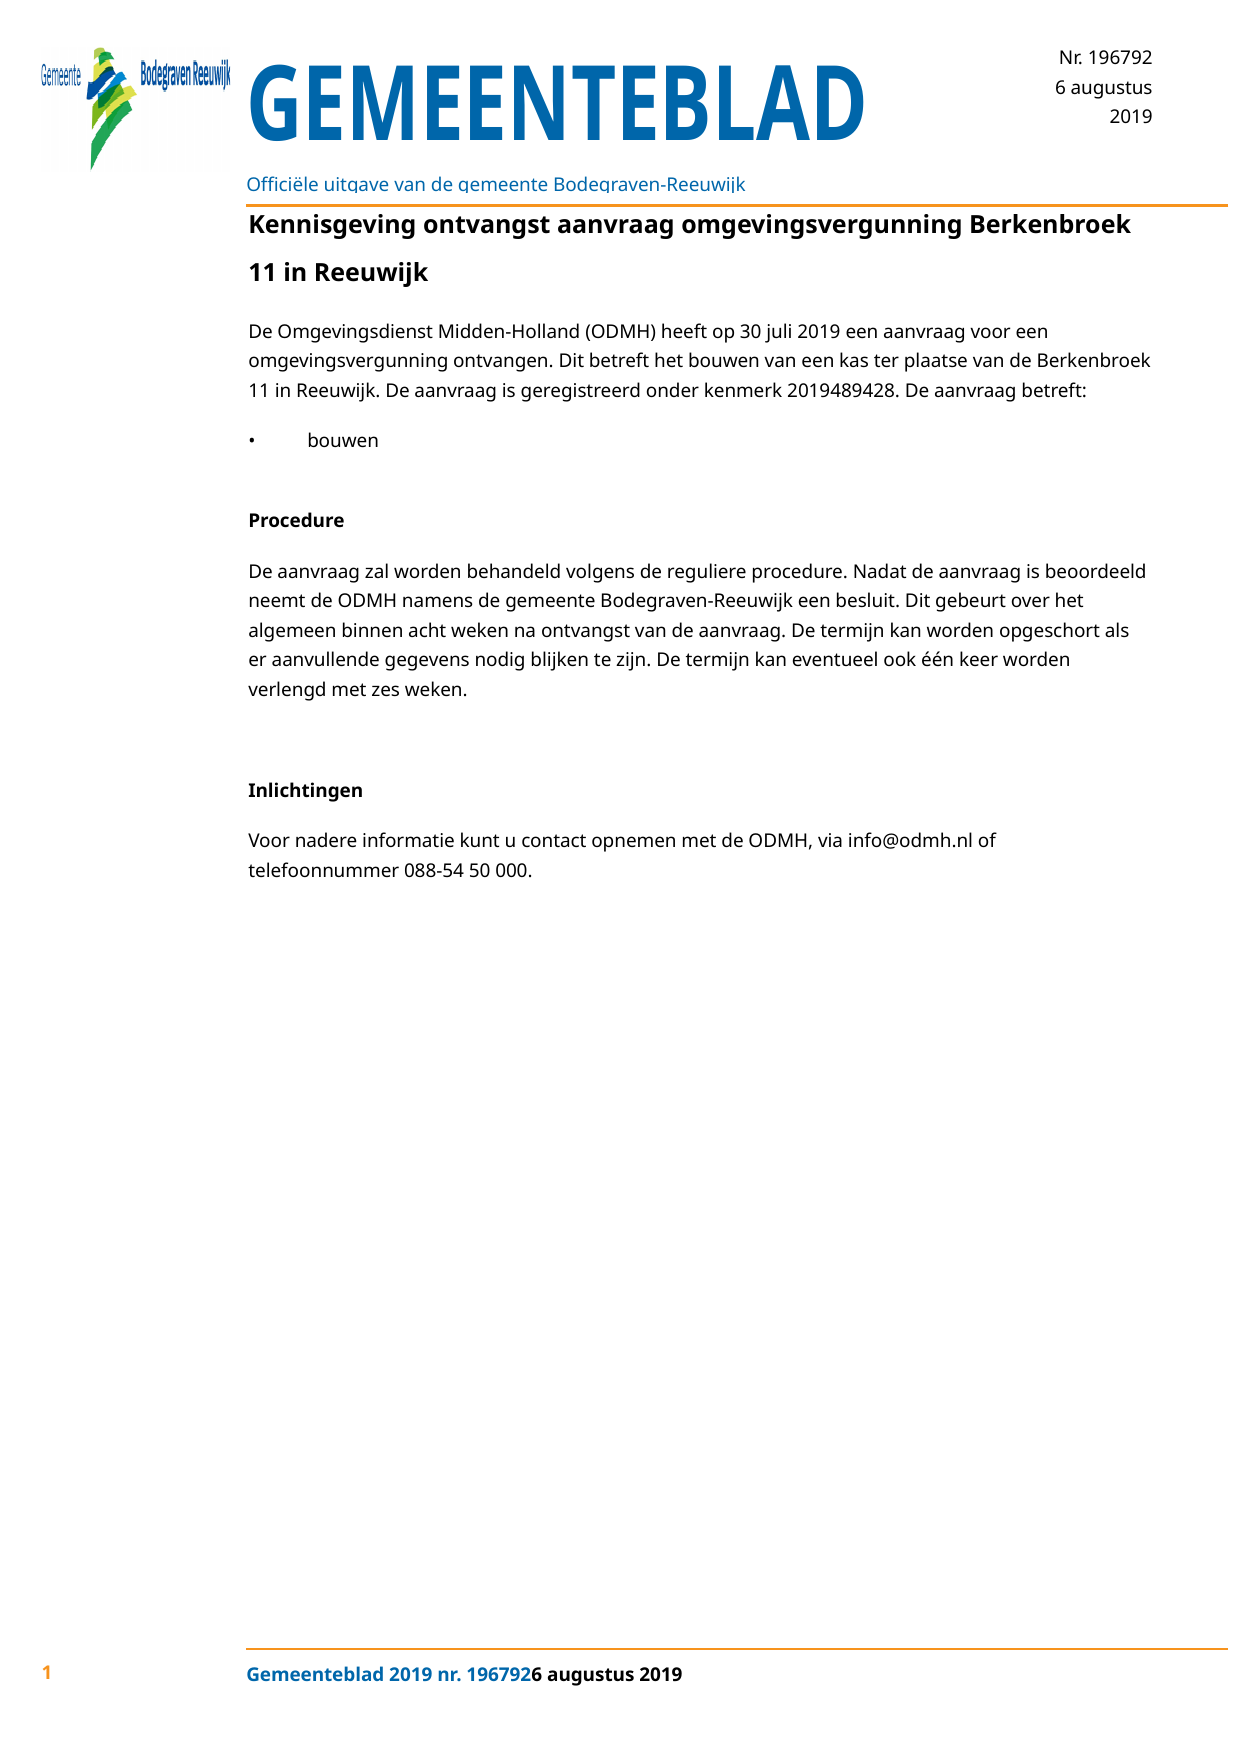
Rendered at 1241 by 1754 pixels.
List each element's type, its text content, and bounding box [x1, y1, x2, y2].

text Procedure [248, 507, 1152, 533]
list bouwen [248, 427, 1152, 453]
text De aanvraag zal worden behandeld volgens de reguliere procedure. Nadat de aanvraag is beoordeeld neemt de ODMH namens de gemeente Bodegraven-Reeuwijk een besluit. Dit gebeurt over het algemeen binnen acht weken na ontvangst van de aanvraag. De termijn kan worden opgeschort als er aanvullende gegevens nodig blijken te zijn. De termijn kan eventueel ook één keer worden verlengd met zes weken. [248, 558, 1152, 702]
text Inlichtingen [248, 777, 1152, 803]
text De Omgevingsdienst Midden-Holland (ODMH) heeft op 30 juli 2019 een aanvraag voor een omgevingsvergunning ontvangen. Dit betreft het bouwen van een kas ter plaatse van de Berkenbroek 11 in Reeuwijk. De aanvraag is geregistreerd onder kenmerk 2019489428. De aanvraag betreft: [248, 318, 1152, 403]
text Kennisgeving ontvangst aanvraag omgevingsvergunning Berkenbroek 11 in Reeuwijk [248, 207, 1152, 288]
picture [41, 47, 231, 172]
text Voor nadere informatie kunt u contact opnemen met de ODMH, via info@odmh.nl of telefoonnummer 088-54 50 000. [248, 827, 1152, 883]
